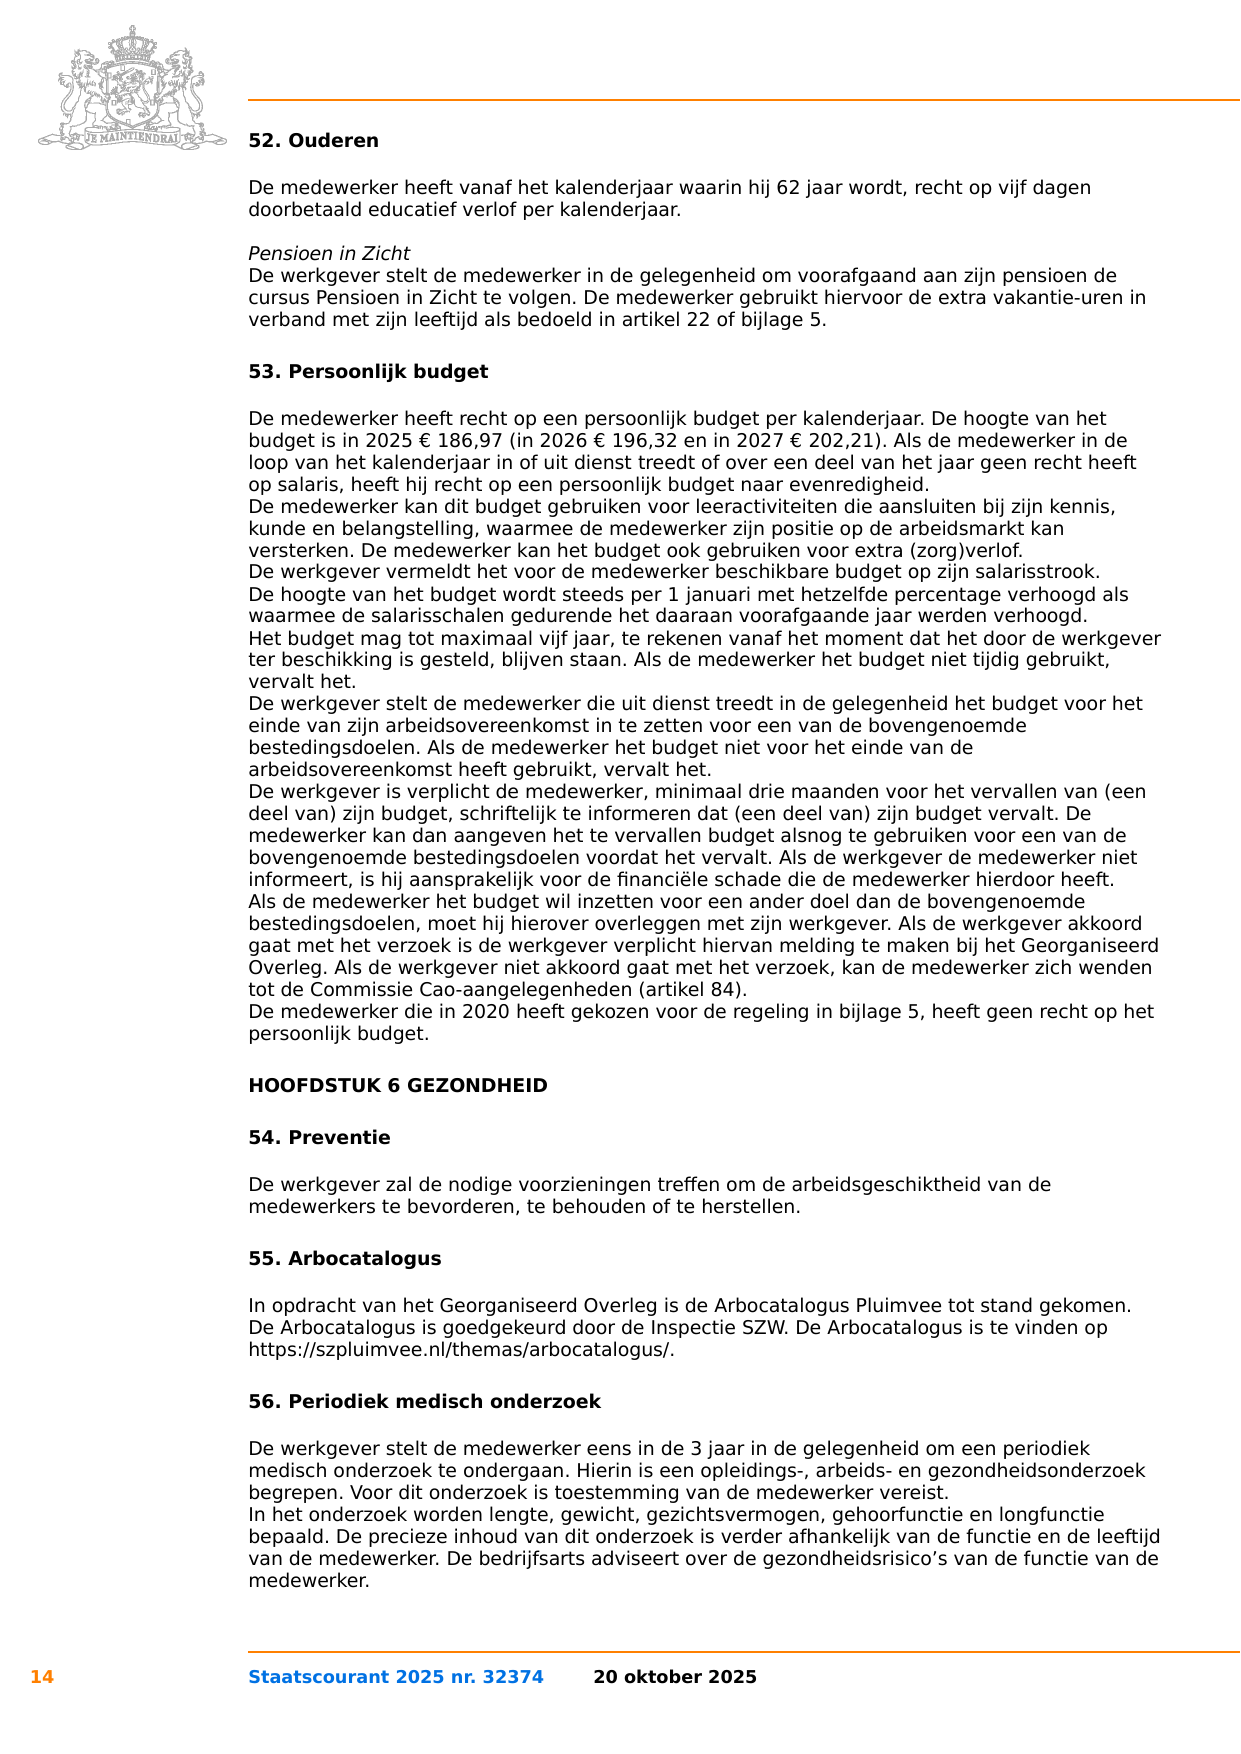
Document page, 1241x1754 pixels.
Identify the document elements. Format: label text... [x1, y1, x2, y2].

text De werkgever stelt de medewerker eens in de 3 jaar in de gelegenheid om een periodiek medisch onderzoek te ondergaan. Hierin is een opleidings-, arbeids- en gezondheidsonderzoek begrepen. Voor dit onderzoek is toestemming van de medewerker vereist. [248, 1438, 1163, 1504]
picture [38, 25, 227, 150]
text Als de medewerker het budget wil inzetten voor een ander doel dan de bovengenoemde bestedingsdoelen, moet hij hierover overleggen met zijn werkgever. Als de werkgever akkoord gaat met het verzoek is de werkgever verplicht hiervan melding te maken bij het Georganiseerd Overleg. Als de werkgever niet akkoord gaat met het verzoek, kan de medewerker zich wenden tot de Commissie Cao-aangelegenheden (artikel 84). [248, 891, 1163, 1001]
text De medewerker heeft vanaf het kalenderjaar waarin hij 62 jaar wordt, recht op vijf dagen doorbetaald educatief verlof per kalenderjaar. [248, 177, 1163, 221]
subtitle 52. Ouderen [248, 130, 1163, 152]
text De medewerker heeft recht op een persoonlijk budget per kalenderjaar. De hoogte van het budget is in 2025 € 186,97 (in 2026 € 196,32 en in 2027 € 202,21). Als de medewerker in de loop van het kalenderjaar in of uit dienst treedt of over een deel van het jaar geen recht heeft op salaris, heeft hij recht op een persoonlijk budget naar evenredigheid. [248, 408, 1163, 496]
text In het onderzoek worden lengte, gewicht, gezichtsvermogen, gehoorfunctie en longfunctie bepaald. De precieze inhoud van dit onderzoek is verder afhankelijk van de functie en de leeftijd van de medewerker. De bedrijfsarts adviseert over de gezondheidsrisico’s van de functie van de medewerker. [248, 1504, 1163, 1592]
text De werkgever stelt de medewerker in de gelegenheid om voorafgaand aan zijn pensioen de cursus Pensioen in Zicht te volgen. De medewerker gebruikt hiervoor de extra vakantie-uren in verband met zijn leeftijd als bedoeld in artikel 22 of bijlage 5. [248, 265, 1163, 331]
text De werkgever is verplicht de medewerker, minimaal drie maanden voor het vervallen van (een deel van) zijn budget, schriftelijk te informeren dat (een deel van) zijn budget vervalt. De medewerker kan dan aangeven het te vervallen budget alsnog te gebruiken voor een van de bovengenoemde bestedingsdoelen voordat het vervalt. Als de werkgever de medewerker niet informeert, is hij aansprakelijk voor de financiële schade die de medewerker hierdoor heeft. [248, 781, 1163, 891]
text In opdracht van het Georganiseerd Overleg is de Arbocatalogus Pluimvee tot stand gekomen. De Arbocatalogus is goedgekeurd door de Inspectie SZW. De Arbocatalogus is te vinden op https://szpluimvee.nl/themas/arbocatalogus/. [248, 1295, 1163, 1361]
text De medewerker kan dit budget gebruiken voor leeractiviteiten die aansluiten bij zijn kennis, kunde en belangstelling, waarmee de medewerker zijn positie op de arbeidsmarkt kan versterken. De medewerker kan het budget ook gebruiken voor extra (zorg)verlof. [248, 496, 1163, 561]
text Het budget mag tot maximaal vijf jaar, te rekenen vanaf het moment dat het door de werkgever ter beschikking is gesteld, blijven staan. Als de medewerker het budget niet tijdig gebruikt, vervalt het. [248, 627, 1163, 693]
text De hoogte van het budget wordt steeds per 1 januari met hetzelfde percentage verhoogd als waarmee de salarisschalen gedurende het daaraan voorafgaande jaar werden verhoogd. [248, 583, 1163, 627]
subtitle 55. Arbocatalogus [248, 1248, 1163, 1270]
subtitle Pensioen in Zicht [248, 243, 1163, 265]
subtitle HOOFDSTUK 6 GEZONDHEID [248, 1075, 1163, 1097]
subtitle 54. Preventie [248, 1127, 1163, 1149]
subtitle 56. Periodiek medisch onderzoek [248, 1391, 1163, 1413]
text De medewerker die in 2020 heeft gekozen voor de regeling in bijlage 5, heeft geen recht op het persoonlijk budget. [248, 1001, 1163, 1045]
text De werkgever vermeldt het voor de medewerker beschikbare budget op zijn salarisstrook. [248, 561, 1163, 583]
text De werkgever zal de nodige voorzieningen treffen om de arbeidsgeschiktheid van de medewerkers te bevorderen, te behouden of te herstellen. [248, 1174, 1163, 1218]
text De werkgever stelt de medewerker die uit dienst treedt in de gelegenheid het budget voor het einde van zijn arbeidsovereenkomst in te zetten voor een van de bovengenoemde bestedingsdoelen. Als de medewerker het budget niet voor het einde van de arbeidsovereenkomst heeft gebruikt, vervalt het. [248, 693, 1163, 781]
subtitle 53. Persoonlijk budget [248, 361, 1163, 383]
